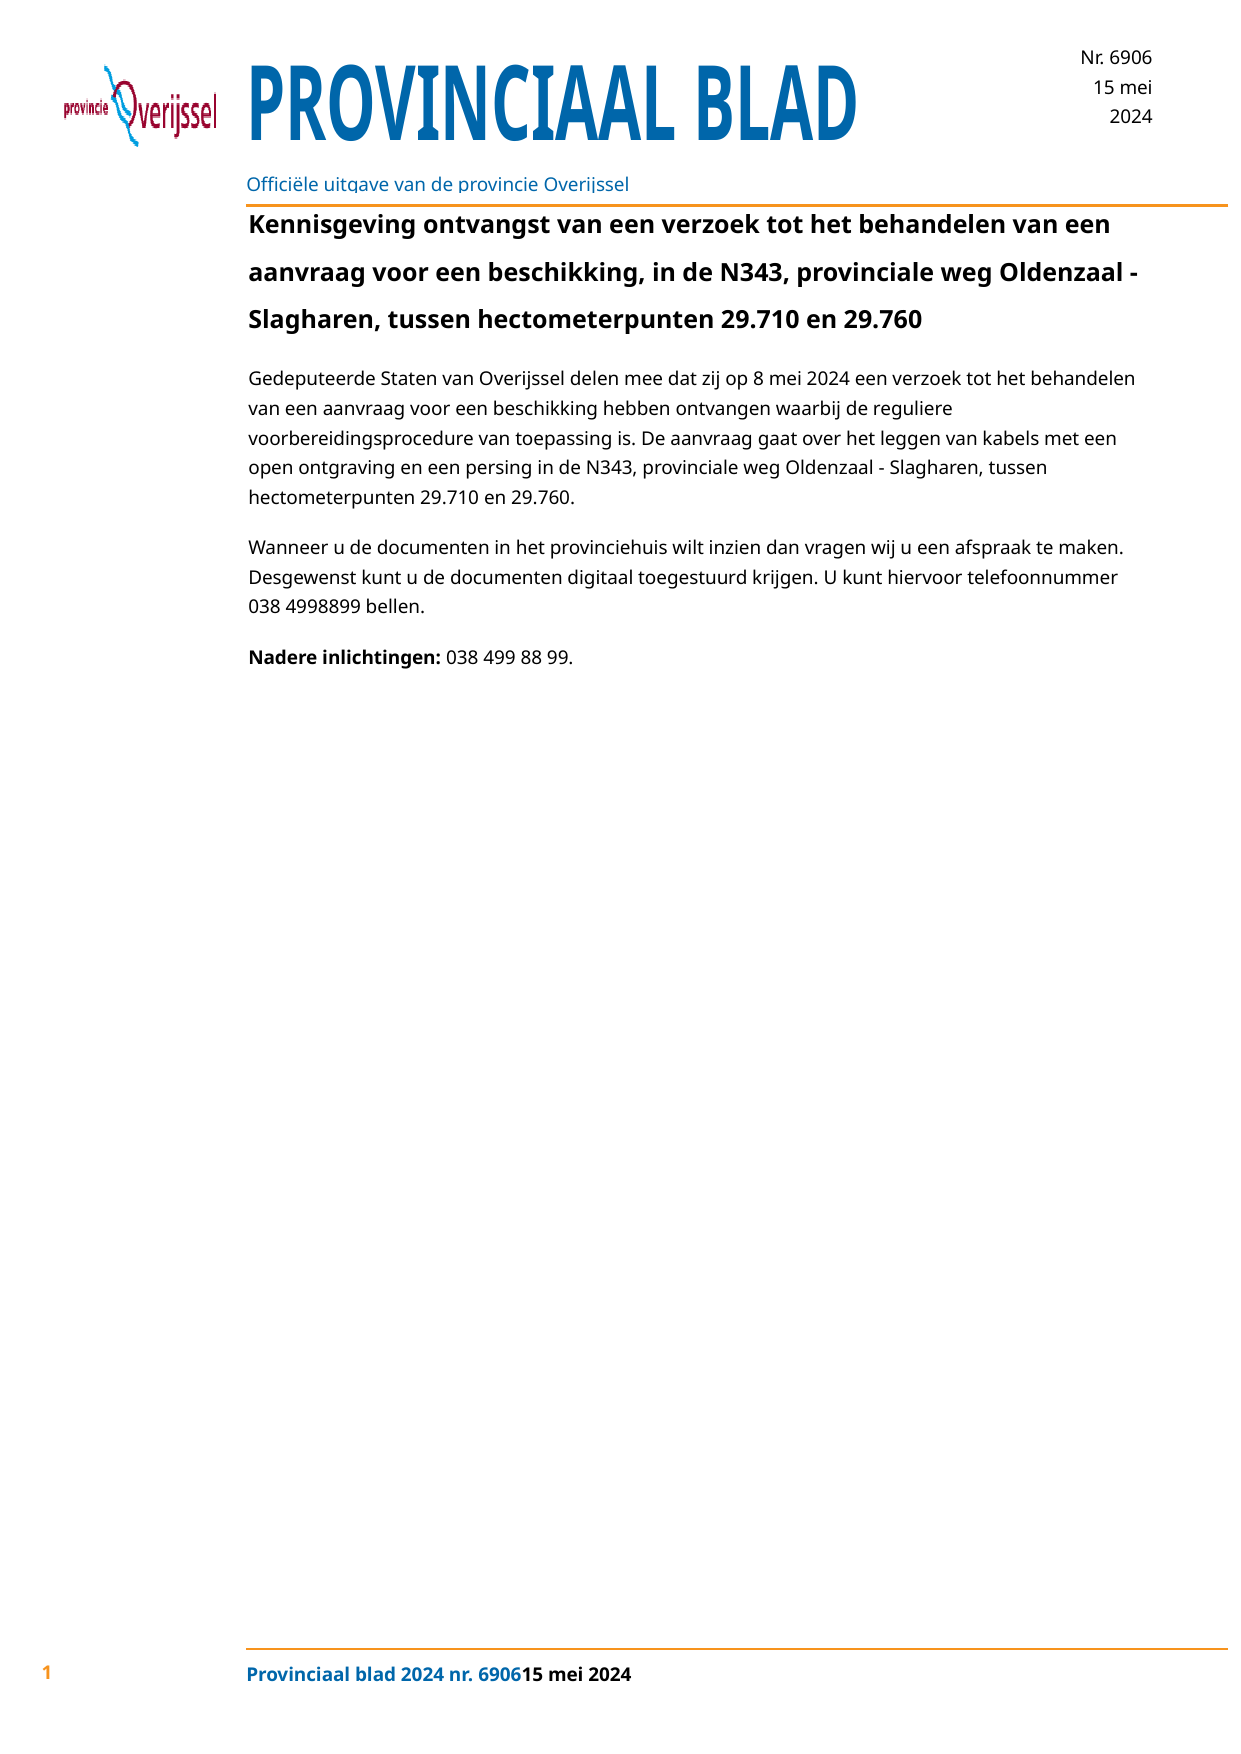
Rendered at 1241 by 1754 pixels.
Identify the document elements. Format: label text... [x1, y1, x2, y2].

text Wanneer u de documenten in het provinciehuis wilt inzien dan vragen wij u een afspraak te maken. Desgewenst kunt u de documenten digitaal toegestuurd krijgen. U kunt hiervoor telefoonnummer 038 4998899 bellen. [248, 534, 1152, 619]
text Kennisgeving ontvangst van een verzoek tot het behandelen van een aanvraag voor een beschikking, in de N343, provinciale weg Oldenzaal - Slagharen, tussen hectometerpunten 29.710 en 29.760 [248, 207, 1152, 336]
text Gedeputeerde Staten van Overijssel delen mee dat zij op 8 mei 2024 een verzoek tot het behandelen van een aanvraag voor een beschikking hebben ontvangen waarbij de reguliere voorbereidingsprocedure van toepassing is. De aanvraag gaat over het leggen van kabels met een open ontgraving en een persing in de N343, provinciale weg Oldenzaal - Slagharen, tussen hectometerpunten 29.710 en 29.760. [248, 366, 1152, 509]
picture [41, 47, 231, 172]
text Nadere inlichtingen: 038 499 88 99. [248, 644, 1152, 669]
